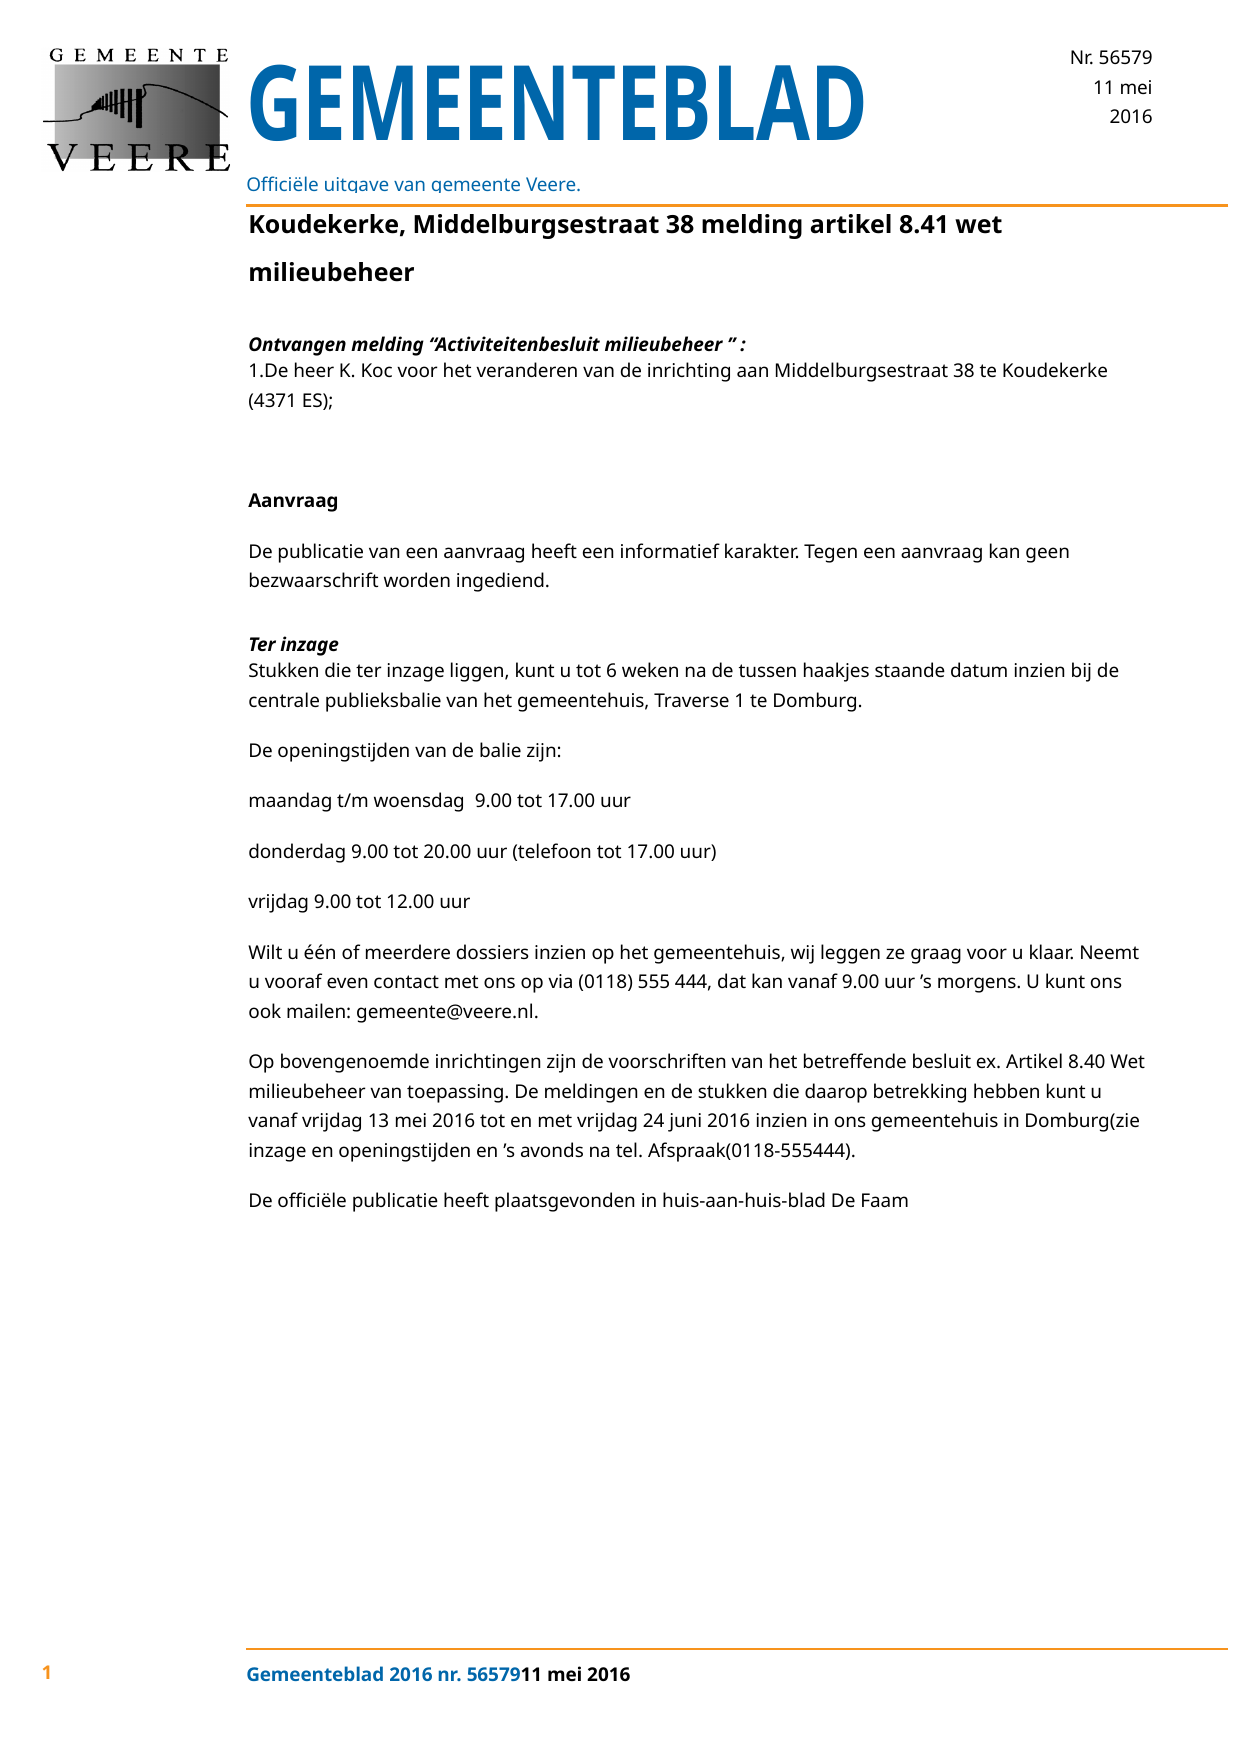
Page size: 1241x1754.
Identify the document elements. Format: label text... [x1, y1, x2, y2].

text Wilt u één of meerdere dossiers inzien op het gemeentehuis, wij leggen ze graag voor u klaar. Neemt u vooraf even contact met ons op via (0118) 555 444, dat kan vanaf 9.00 uur ’s morgens. U kunt ons ook mailen: gemeente@veere.nl. [248, 939, 1152, 1024]
text Koudekerke, Middelburgsestraat 38 melding artikel 8.41 wet milieubeheer [248, 207, 1152, 288]
text maandag t/m woensdag 9.00 tot 17.00 uur [248, 788, 1152, 813]
text donderdag 9.00 tot 20.00 uur (telefoon tot 17.00 uur) [248, 838, 1152, 864]
text Aanvraag [248, 488, 1152, 513]
text De publicatie van een aanvraag heeft een informatief karakter. Tegen een aanvraag kan geen bezwaarschrift worden ingediend. [248, 538, 1152, 593]
text Op bovengenoemde inrichtingen zijn de voorschriften van het betreffende besluit ex. Artikel 8.40 Wet milieubeheer van toepassing. De meldingen en de stukken die daarop betrekking hebben kunt u vanaf vrijdag 13 mei 2016 tot en met vrijdag 24 juni 2016 inzien in ons gemeentehuis in Domburg(zie inzage en openingstijden en ’s avonds na tel. Afspraak(0118-555444). [248, 1048, 1152, 1163]
picture [41, 47, 231, 172]
text vrijdag 9.00 tot 12.00 uur [248, 888, 1152, 914]
text 1.De heer K. Koc voor het veranderen van de inrichting aan Middelburgsestraat 38 te Koudekerke (4371 ES); [248, 357, 1152, 412]
text Ontvangen melding “Activiteitenbesluit milieubeheer ” : [248, 331, 1152, 357]
text De officiële publicatie heeft plaatsgevonden in huis-aan-huis-blad De Faam [248, 1188, 1152, 1213]
text De openingstijden van de balie zijn: [248, 737, 1152, 763]
text Ter inzage [248, 632, 1152, 657]
text Stukken die ter inzage liggen, kunt u tot 6 weken na de tussen haakjes staande datum inzien bij de centrale publieksbalie van het gemeentehuis, Traverse 1 te Domburg. [248, 657, 1152, 713]
